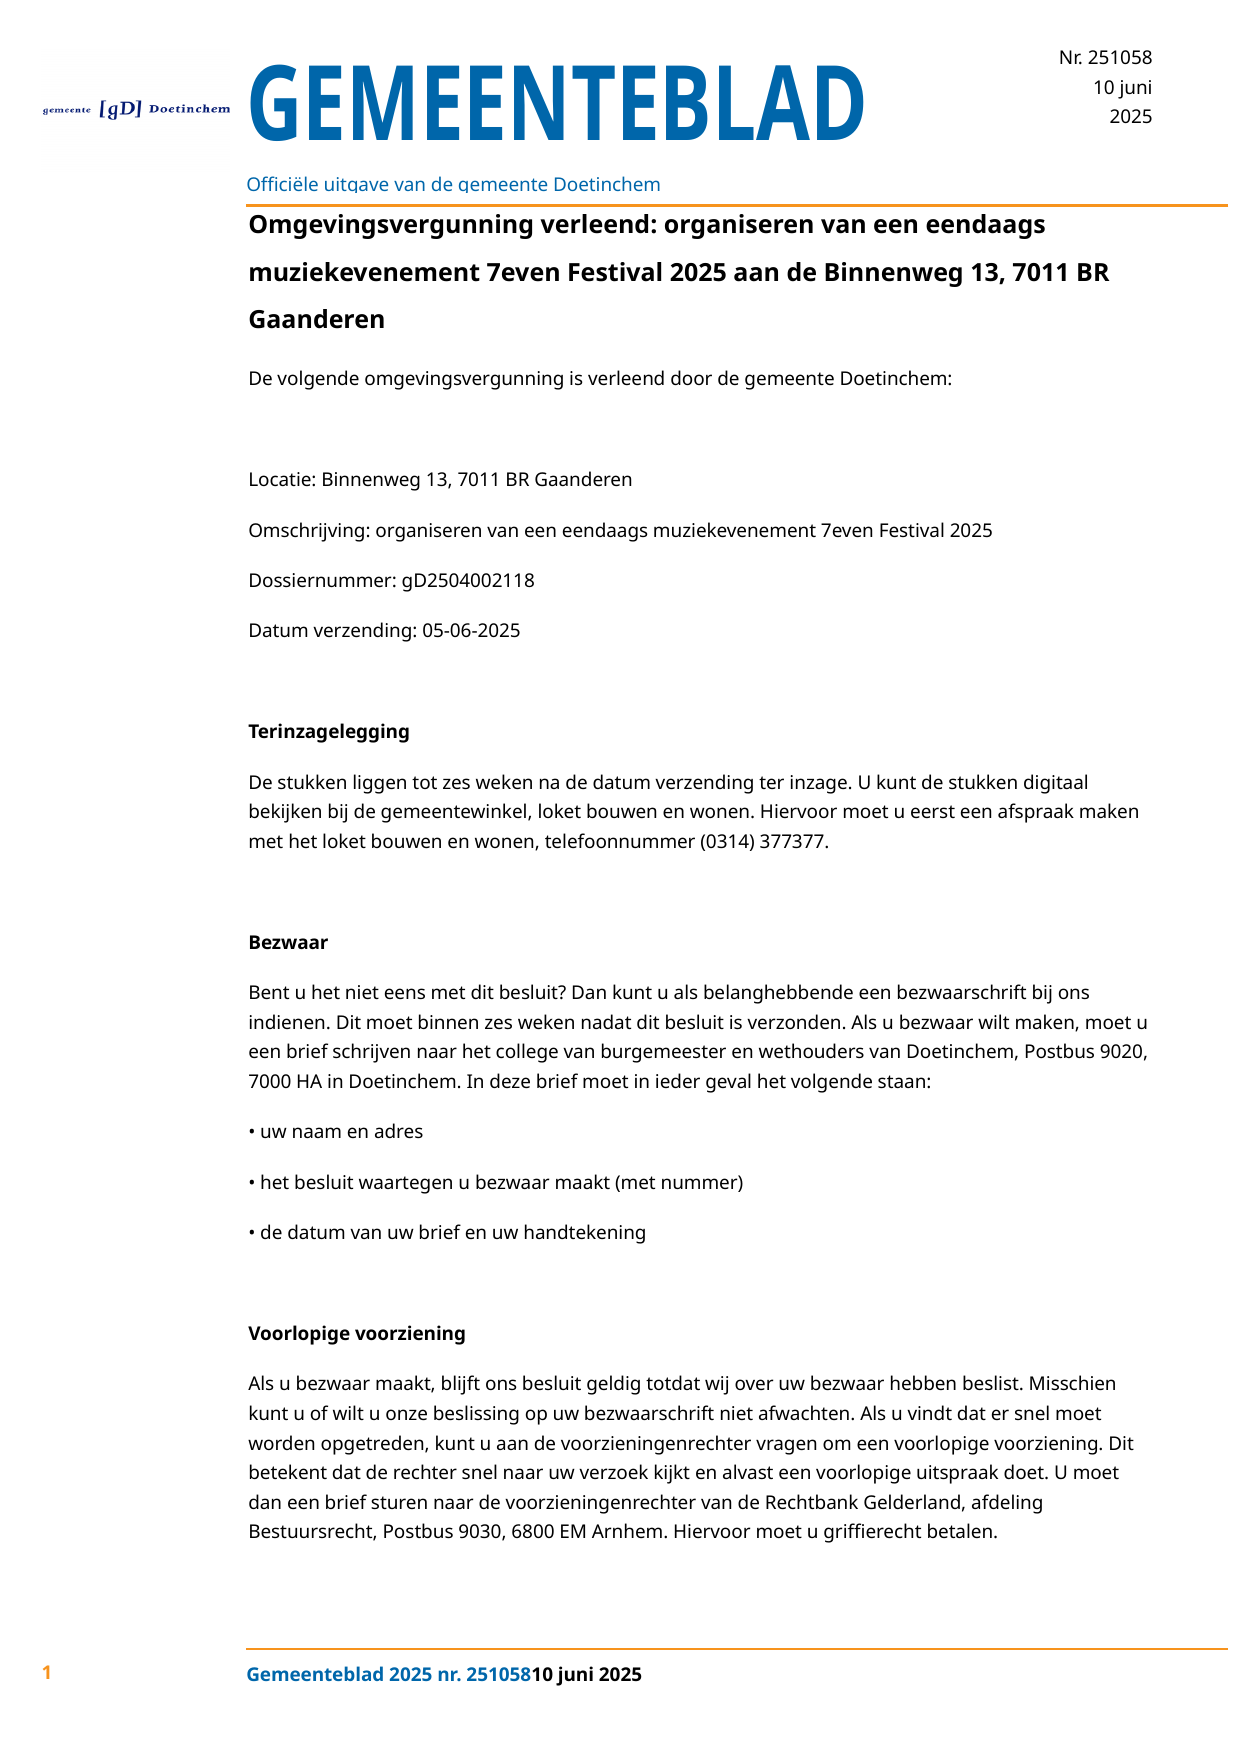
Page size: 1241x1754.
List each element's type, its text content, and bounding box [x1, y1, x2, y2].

picture [41, 47, 231, 172]
text De volgende omgevingsvergunning is verleend door de gemeente Doetinchem: [248, 366, 1152, 391]
text De stukken liggen tot zes weken na de datum verzending ter inzage. U kunt de stukken digitaal bekijken bij de gemeentewinkel, loket bouwen en wonen. Hiervoor moet u eerst een afspraak maken met het loket bouwen en wonen, telefoonnummer (0314) 377377. [248, 769, 1152, 854]
text • het besluit waartegen u bezwaar maakt (met nummer) [248, 1169, 1152, 1194]
text Terinzagelegging [248, 718, 1152, 744]
text Bezwaar [248, 929, 1152, 954]
text Voorlopige voorziening [248, 1320, 1152, 1346]
text • uw naam en adres [248, 1118, 1152, 1144]
text Omgevingsvergunning verleend: organiseren van een eendaags muziekevenement 7even Festival 2025 aan de Binnenweg 13, 7011 BR Gaanderen [248, 207, 1152, 336]
text Omschrijving: organiseren van een eendaags muziekevenement 7even Festival 2025 [248, 517, 1152, 542]
text • de datum van uw brief en uw handtekening [248, 1219, 1152, 1245]
text Datum verzending: 05-06-2025 [248, 618, 1152, 643]
text Dossiernummer: gD2504002118 [248, 567, 1152, 593]
text Locatie: Binnenweg 13, 7011 BR Gaanderen [248, 466, 1152, 492]
text Bent u het niet eens met dit besluit? Dan kunt u als belanghebbende een bezwaarschrift bij ons indienen. Dit moet binnen zes weken nadat dit besluit is verzonden. Als u bezwaar wilt maken, moet u een brief schrijven naar het college van burgemeester en wethouders van Doetinchem, Postbus 9020, 7000 HA in Doetinchem. In deze brief moet in ieder geval het volgende staan: [248, 979, 1152, 1094]
text Als u bezwaar maakt, blijft ons besluit geldig totdat wij over uw bezwaar hebben beslist. Misschien kunt u of wilt u onze beslissing op uw bezwaarschrift niet afwachten. Als u vindt dat er snel moet worden opgetreden, kunt u aan de voorzieningenrechter vragen om een voorlopige voorziening. Dit betekent dat de rechter snel naar uw verzoek kijkt en alvast een voorlopige uitspraak doet. U moet dan een brief sturen naar de voorzieningenrechter van de Rechtbank Gelderland, afdeling Bestuursrecht, Postbus 9030, 6800 EM Arnhem. Hiervoor moet u griffierecht betalen. [248, 1371, 1152, 1544]
